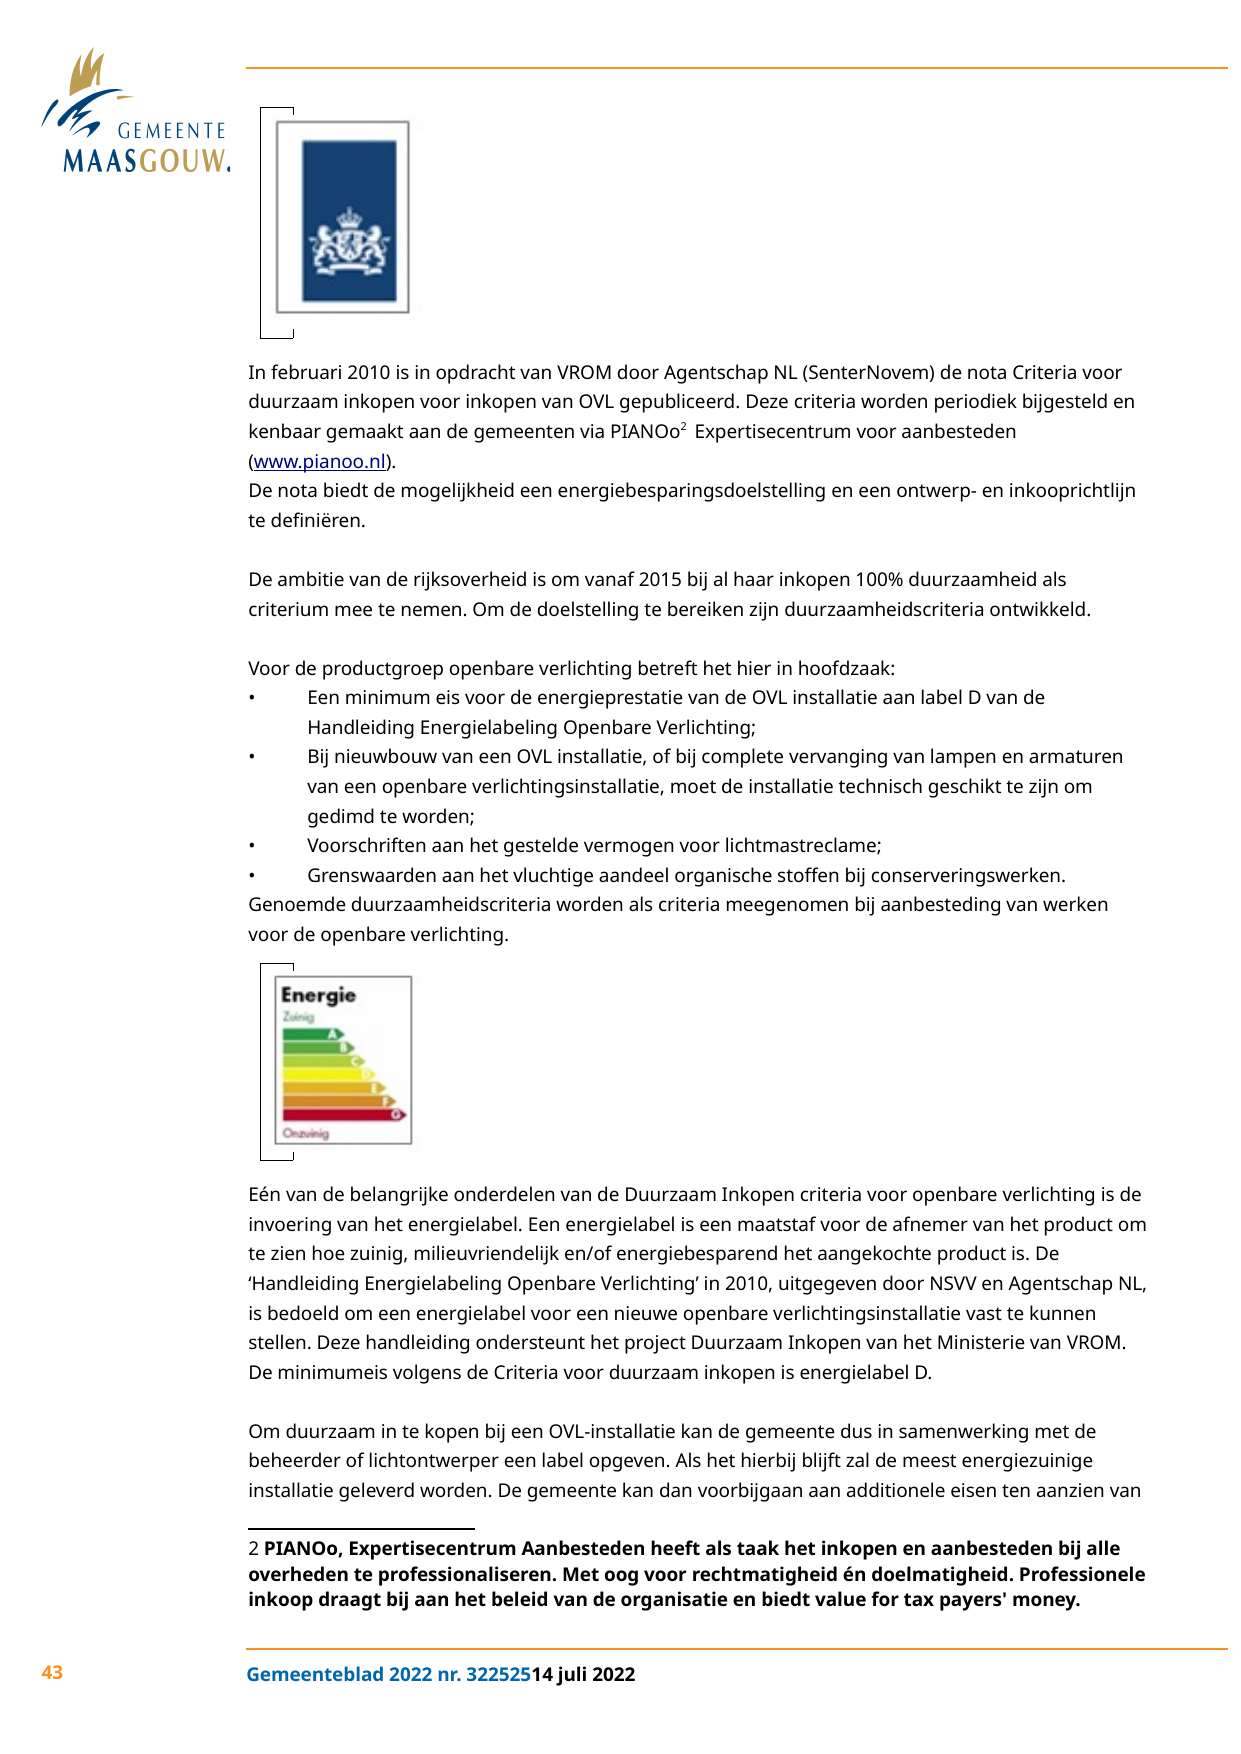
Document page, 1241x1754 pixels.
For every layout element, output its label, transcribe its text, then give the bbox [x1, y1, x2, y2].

list Voorschriften aan het gestelde vermogen voor lichtmastreclame; [248, 832, 1152, 858]
text Genoemde duurzaamheidscriteria worden als criteria meegenomen bij aanbesteding van werken voor de openbare verlichting. [248, 892, 1152, 947]
text Om duurzaam in te kopen bij een OVL-installatie kan de gemeente dus in samenwerking met de beheerder of lichtontwerper een label opgeven. Als het hierbij blijft zal de meest energiezuinige installatie geleverd worden. De gemeente kan dan voorbijgaan aan additionele eisen ten aanzien van [248, 1418, 1152, 1503]
list Bij nieuwbouw van een OVL installatie, of bij complete vervanging van lampen en armaturen van een openbare verlichtingsinstallatie, moet de installatie technisch geschikt te zijn om gedimd te worden; [248, 744, 1152, 829]
list Grenswaarden aan het vluchtige aandeel organische stoffen bij conserveringswerken. [248, 862, 1152, 888]
picture [268, 971, 423, 1152]
list Een minimum eis voor de energieprestatie van de OVL installatie aan label D van de Handleiding Energielabeling Openbare Verlichting; [248, 684, 1152, 740]
text In februari 2010 is in opdracht van VROM door Agentschap NL (SenterNovem) de nota Criteria voor duurzaam inkopen voor inkopen van OVL gepubliceerd. Deze criteria worden periodiek bijgesteld en kenbaar gemaakt aan de gemeenten via PIANOo Expertisecentrum voor aanbesteden (www.pianoo.nl). [248, 359, 1152, 474]
text PIANOo, Expertisecentrum Aanbesteden heeft als taak het inkopen en aanbesteden bij alle overheden te professionaliseren. Met oog voor rechtmatigheid én doelmatigheid. Professionele inkoop draagt bij aan het beleid van de organisatie en biedt value for tax payers' money. [248, 1535, 1152, 1612]
picture [41, 47, 231, 172]
text Voor de productgroep openbare verlichting betreft het hier in hoofdzaak: [248, 655, 1152, 681]
text De nota biedt de mogelijkheid een energiebesparingsdoelstelling en een ontwerp- en inkooprichtlijn te definiëren. [248, 477, 1152, 533]
text De ambitie van de rijksoverheid is om vanaf 2015 bij al haar inkopen 100% duurzaamheid als criterium mee te nemen. Om de doelstelling te bereiken zijn duurzaamheidscriteria ontwikkeld. [248, 566, 1152, 622]
text Eén van de belangrijke onderdelen van de Duurzaam Inkopen criteria voor openbare verlichting is de invoering van het energielabel. Een energielabel is een maatstaf voor de afnemer van het product om te zien hoe zuinig, milieuvriendelijk en/of energiebesparend het aangekochte product is. De ‘Handleiding Energielabeling Openbare Verlichting’ in 2010, uitgegeven door NSVV en Agentschap NL, is bedoeld om een energielabel voor een nieuwe openbare verlichtingsinstallatie vast te kunnen stellen. Deze handleiding ondersteunt het project Duurzaam Inkopen van het Ministerie van VROM. De minimumeis volgens de Criteria voor duurzaam inkopen is energielabel D. [248, 1181, 1152, 1385]
picture [268, 115, 423, 329]
